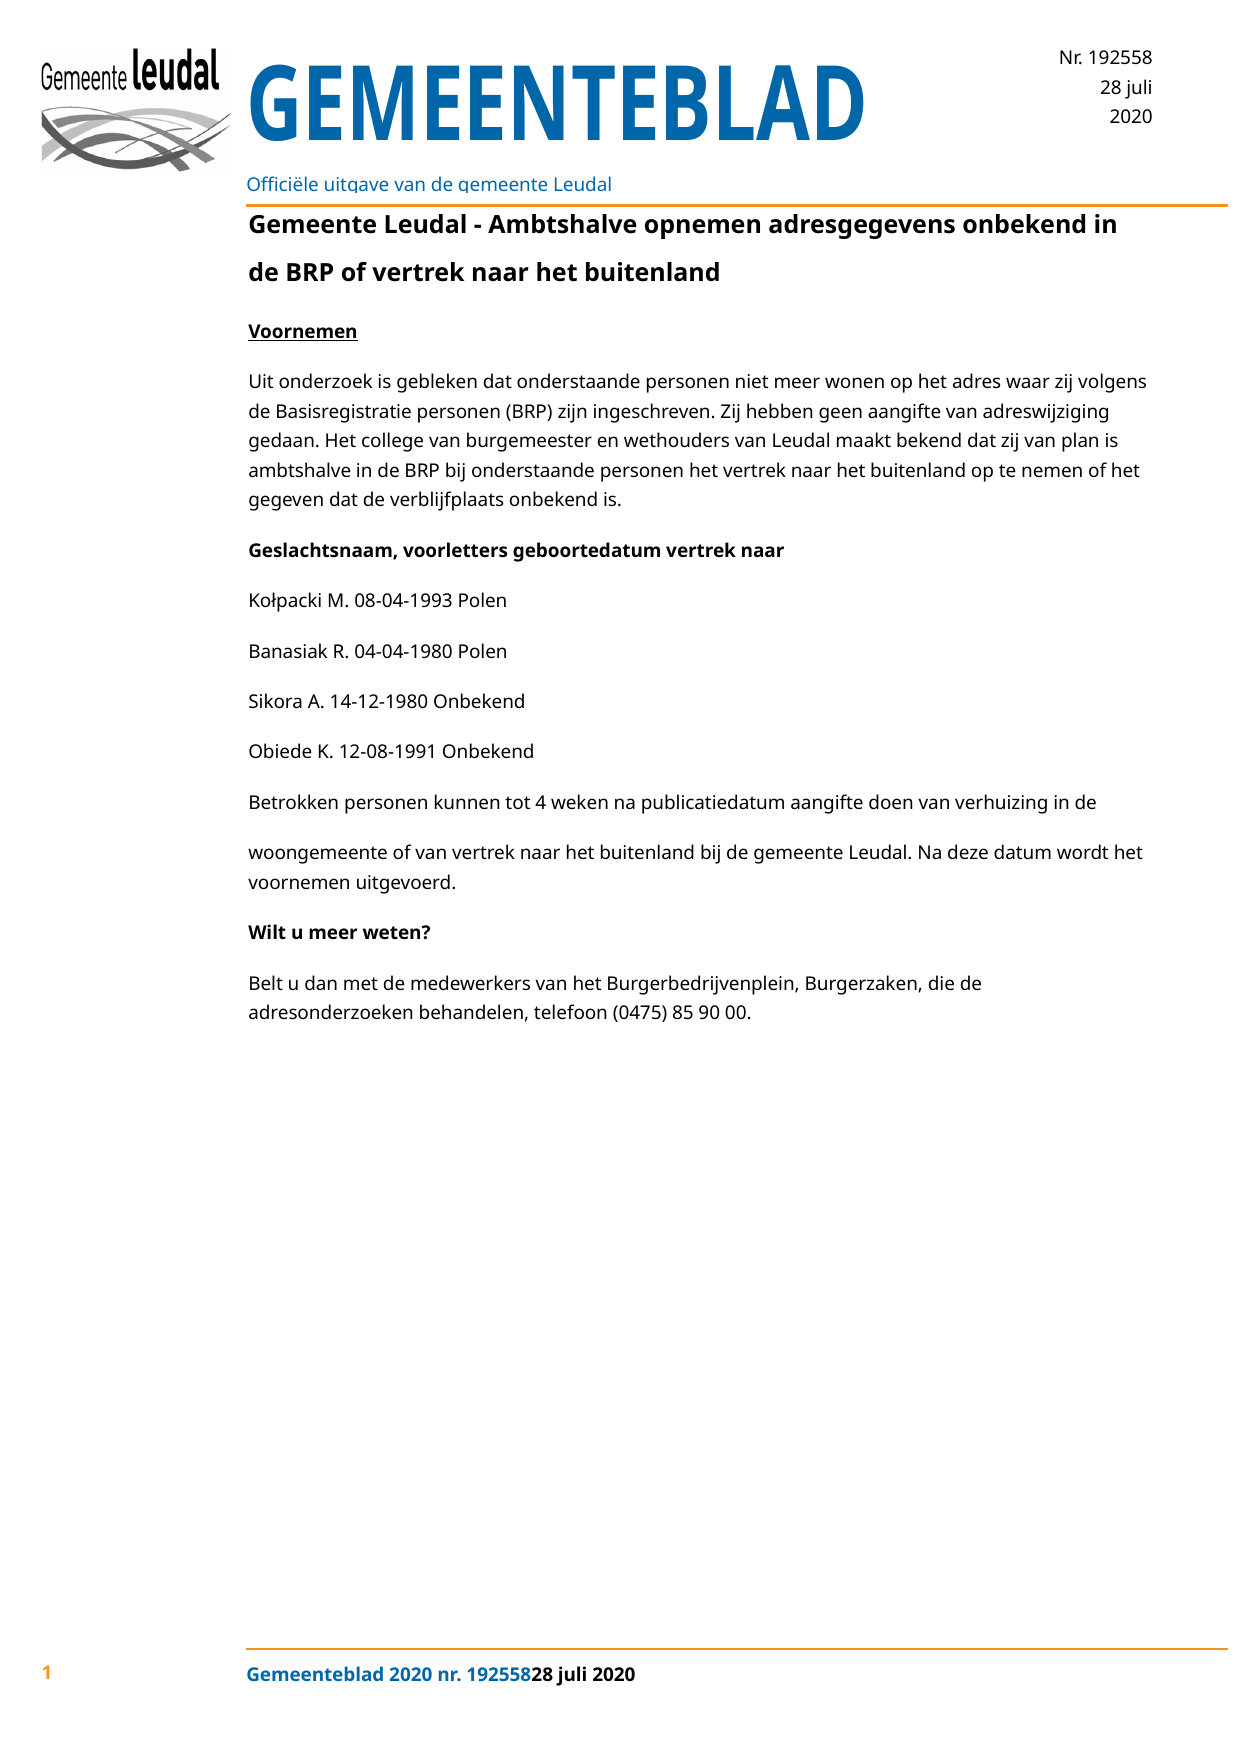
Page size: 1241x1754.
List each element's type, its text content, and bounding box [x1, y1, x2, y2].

picture [41, 47, 231, 172]
text Gemeente Leudal - Ambtshalve opnemen adresgegevens onbekend in de BRP of vertrek naar het buitenland [248, 207, 1152, 288]
text Obiede K. 12-08-1991 Onbekend [248, 739, 1152, 764]
text Geslachtsnaam, voorletters geboortedatum vertrek naar [248, 537, 1152, 563]
text Uit onderzoek is gebleken dat onderstaande personen niet meer wonen op het adres waar zij volgens de Basisregistratie personen (BRP) zijn ingeschreven. Zij hebben geen aangifte van adreswijziging gedaan. Het college van burgemeester en wethouders van Leudal maakt bekend dat zij van plan is ambtshalve in de BRP bij onderstaande personen het vertrek naar het buitenland op te nemen of het gegeven dat de verblijfplaats onbekend is. [248, 368, 1152, 512]
text woongemeente of van vertrek naar het buitenland bij de gemeente Leudal. Na deze datum wordt het voornemen uitgevoerd. [248, 839, 1152, 895]
text Banasiak R. 04-04-1980 Polen [248, 638, 1152, 664]
text Voornemen [248, 318, 1152, 344]
text Sikora A. 14-12-1980 Onbekend [248, 688, 1152, 714]
text Betrokken personen kunnen tot 4 weken na publicatiedatum aangifte doen van verhuizing in de [248, 789, 1152, 815]
text Belt u dan met de medewerkers van het Burgerbedrijvenplein, Burgerzaken, die de adresonderzoeken behandelen, telefoon (0475) 85 90 00. [248, 970, 1152, 1025]
text Wilt u meer weten? [248, 919, 1152, 945]
text Kołpacki M. 08-04-1993 Polen [248, 587, 1152, 613]
